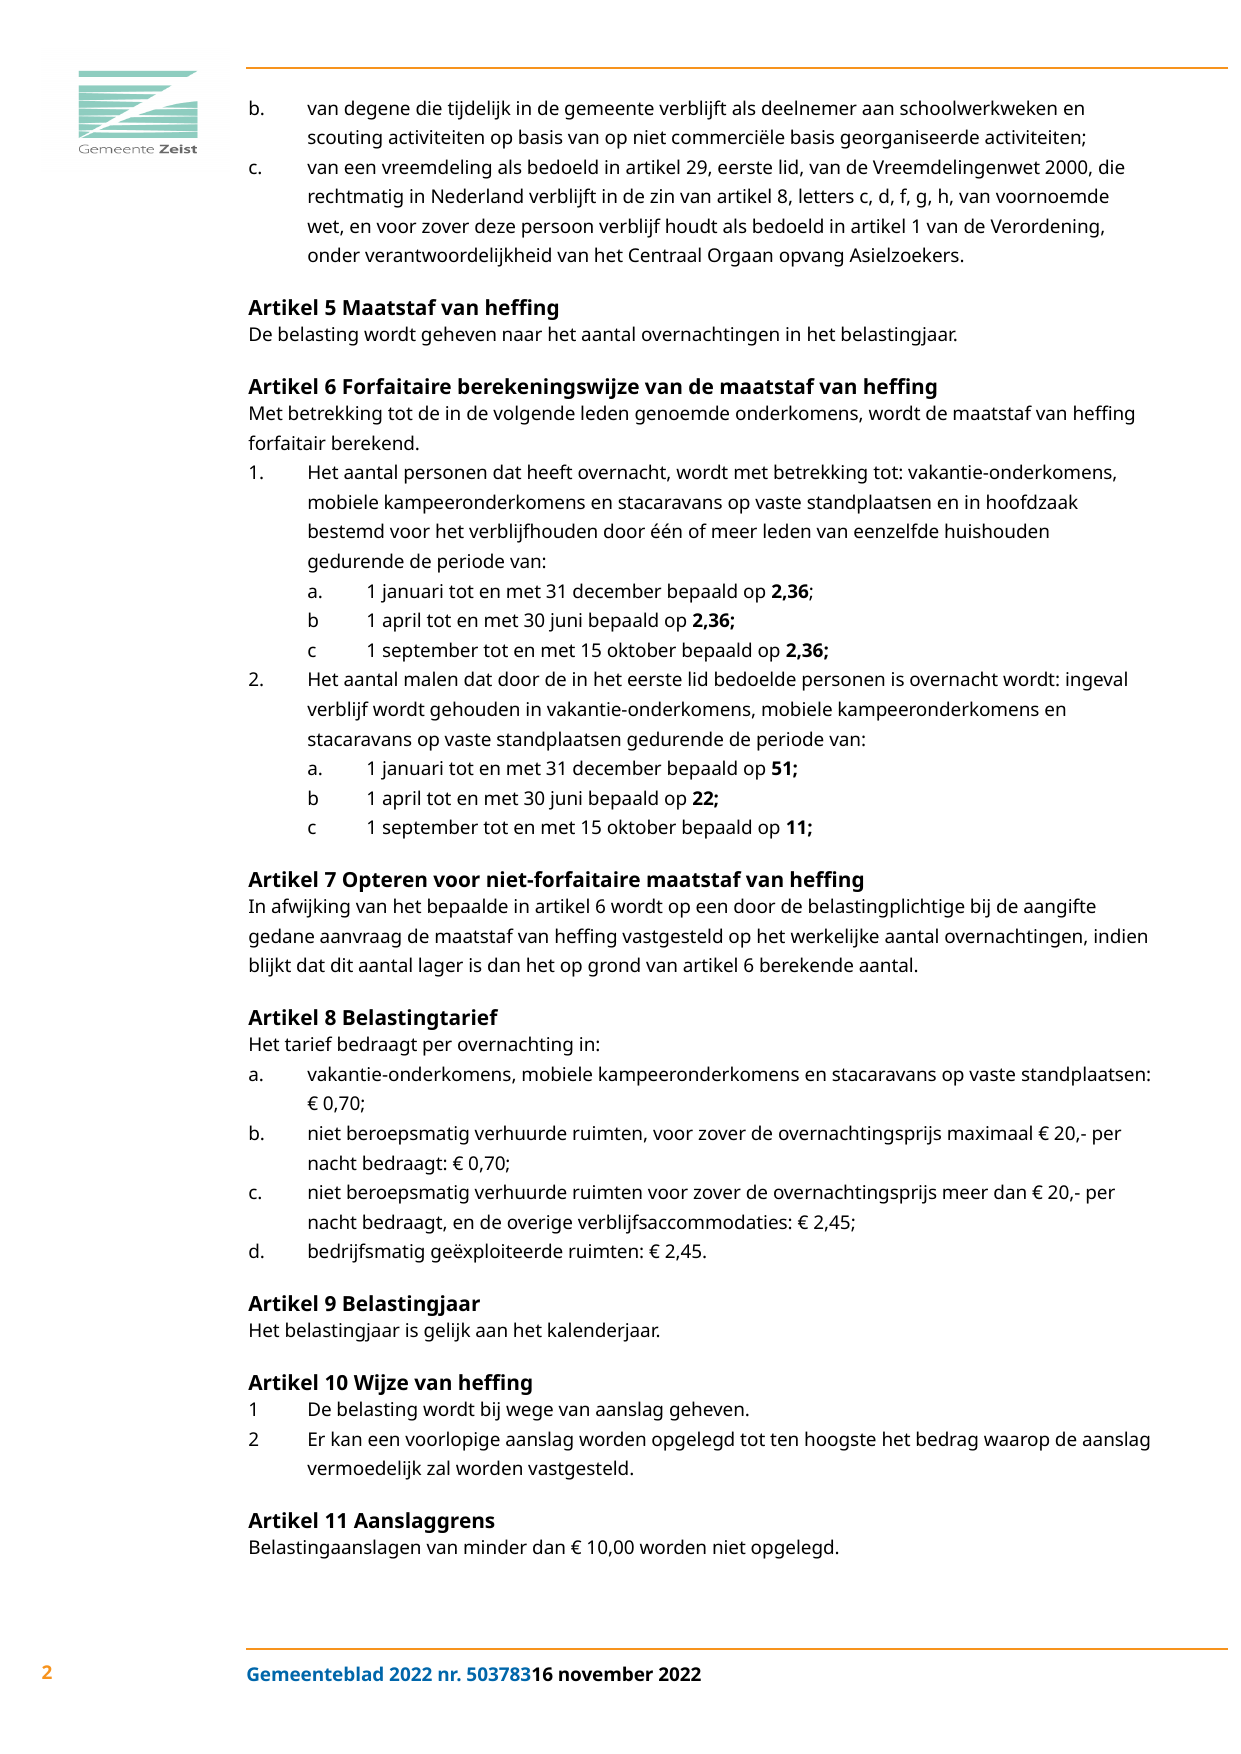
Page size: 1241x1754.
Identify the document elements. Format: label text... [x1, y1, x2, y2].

list 1 april tot en met 30 juni bepaald op 2,36; [307, 607, 1152, 633]
text Artikel 9 Belastingjaar [248, 1289, 1152, 1317]
list 1 januari tot en met 31 december bepaald op 51; [307, 755, 1152, 781]
list 1 januari tot en met 31 december bepaald op 2,36; [307, 578, 1152, 604]
text Artikel 5 Maatstaf van heffing [248, 293, 1152, 322]
text Met betrekking tot de in de volgende leden genoemde onderkomens, wordt de maatstaf van heffing forfaitair berekend. [248, 400, 1152, 456]
text De belasting wordt geheven naar het aantal overnachtingen in het belastingjaar. [248, 322, 1152, 347]
text In afwijking van het bepaalde in artikel 6 wordt op een door de belastingplichtige bij de aangifte gedane aanvraag de maatstaf van heffing vastgesteld op het werkelijke aantal overnachtingen, indien blijkt dat dit aantal lager is dan het op grond van artikel 6 berekende aantal. [248, 893, 1152, 978]
list Het aantal malen dat door de in het eerste lid bedoelde personen is overnacht wordt: ingeval verblijf wordt gehouden in vakantie-onderkomens, mobiele kampeeronderkomens en stacaravans op vaste standplaatsen gedurende de periode van: [248, 667, 1152, 752]
list niet beroepsmatig verhuurde ruimten voor zover de overnachtingsprijs meer dan € 20,- per nacht bedraagt, en de overige verblijfsaccommodaties: € 2,45; [248, 1179, 1152, 1235]
text Artikel 6 Forfaitaire berekeningswijze van de maatstaf van heffing [248, 372, 1152, 400]
text Belastingaanslagen van minder dan € 10,00 worden niet opgelegd. [248, 1534, 1152, 1560]
text Het tarief bedraagt per overnachting in: [248, 1031, 1152, 1057]
text Het belastingjaar is gelijk aan het kalenderjaar. [248, 1317, 1152, 1343]
list 1 september tot en met 15 oktober bepaald op 11; [307, 814, 1152, 840]
text Artikel 11 Aanslaggrens [248, 1506, 1152, 1534]
list 1 april tot en met 30 juni bepaald op 22; [307, 785, 1152, 811]
text Artikel 7 Opteren voor niet-forfaitaire maatstaf van heffing [248, 865, 1152, 893]
text Artikel 10 Wijze van heffing [248, 1368, 1152, 1396]
list € 0,70; [248, 1091, 1152, 1116]
list 1 september tot en met 15 oktober bepaald op 2,36; [307, 637, 1152, 663]
list Er kan een voorlopige aanslag worden opgelegd tot ten hoogste het bedrag waarop de aanslag vermoedelijk zal worden vastgesteld. [248, 1426, 1152, 1481]
list vakantie-onderkomens, mobiele kampeeronderkomens en stacaravans op vaste standplaatsen: [248, 1061, 1152, 1087]
list van een vreemdeling als bedoeld in artikel 29, eerste lid, van de Vreemdelingenwet 2000, die rechtmatig in Nederland verblijft in de zin van artikel 8, letters c, d, f, g, h, van voornoemde wet, en voor zover deze persoon verblijf houdt als bedoeld in artikel 1 van de Verordening, onder verantwoordelijkheid van het Centraal Orgaan opvang Asielzoekers. [248, 154, 1152, 268]
list Het aantal personen dat heeft overnacht, wordt met betrekking tot: vakantie-onderkomens, mobiele kampeeronderkomens en stacaravans op vaste standplaatsen en in hoofdzaak bestemd voor het verblijfhouden door één of meer leden van eenzelfde huishouden gedurende de periode van: [248, 459, 1152, 574]
list van degene die tijdelijk in de gemeente verblijft als deelnemer aan schoolwerkweken en scouting activiteiten op basis van op niet commerciële basis georganiseerde activiteiten; [248, 95, 1152, 150]
list niet beroepsmatig verhuurde ruimten, voor zover de overnachtingsprijs maximaal € 20,- per nacht bedraagt: € 0,70; [248, 1120, 1152, 1176]
list bedrijfsmatig geëxploiteerde ruimten: € 2,45. [248, 1238, 1152, 1264]
picture [41, 47, 231, 172]
list De belasting wordt bij wege van aanslag geheven. [248, 1396, 1152, 1422]
text Artikel 8 Belastingtarief [248, 1003, 1152, 1031]
